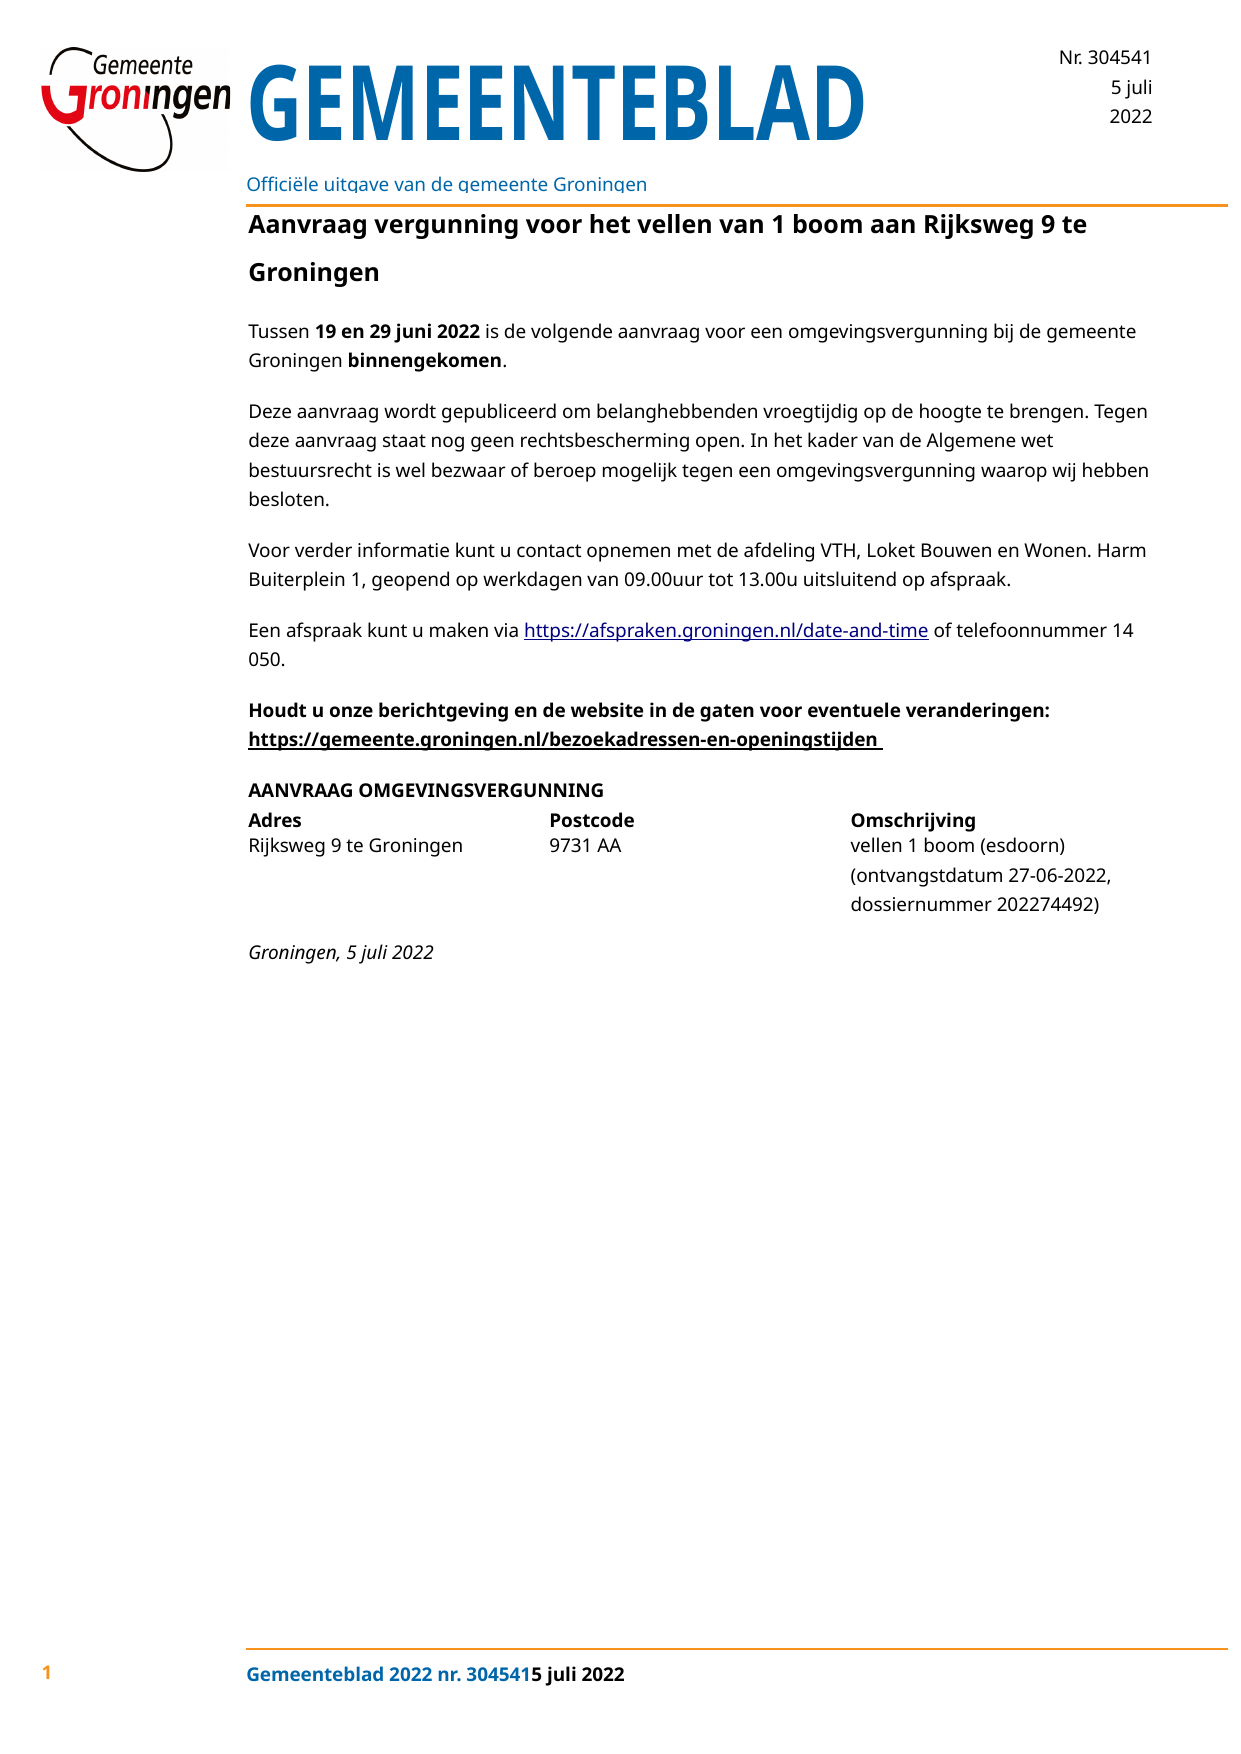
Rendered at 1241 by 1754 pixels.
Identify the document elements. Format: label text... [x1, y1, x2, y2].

picture [41, 47, 231, 172]
text Tussen 19 en 29 juni 2022 is de volgende aanvraag voor een omgevingsvergunning bij de gemeente Groningen binnengekomen. [248, 318, 1152, 373]
table_header Adres [248, 807, 549, 832]
text Aanvraag vergunning voor het vellen van 1 boom aan Rijksweg 9 te Groningen [248, 207, 1152, 288]
text AANVRAAG OMGEVINGSVERGUNNING [248, 777, 1152, 803]
text Voor verder informatie kunt u contact opnemen met de afdeling VTH, Loket Bouwen en Wonen. Harm Buiterplein 1, geopend op werkdagen van 09.00uur tot 13.00u uitsluitend op afspraak. [248, 537, 1152, 592]
table_cell Rijksweg 9 te Groningen [248, 833, 549, 917]
text Deze aanvraag wordt gepubliceerd om belanghebbenden vroegtijdig op de hoogte te brengen. Tegen deze aanvraag staat nog geen rechtsbescherming open. In het kader van de Algemene wet bestuursrecht is wel bezwaar of beroep mogelijk tegen een omgevingsvergunning waarop wij hebben besloten. [248, 398, 1152, 512]
table_cell 9731 AA [549, 833, 850, 917]
table_header Postcode [549, 807, 850, 832]
text Groningen, 5 juli 2022 [248, 939, 1152, 964]
text Een afspraak kunt u maken via https://afspraken.groningen.nl/date-and-time of telefoonnummer 14 050. [248, 617, 1152, 672]
table_cell vellen 1 boom (esdoorn) (ontvangstdatum 27-06-2022, dossiernummer 202274492) [850, 833, 1152, 917]
text Houdt u onze berichtgeving en de website in de gaten voor eventuele veranderingen: https://gemeente.groningen.nl/bezoekadressen-en-openingstijden [248, 697, 1152, 752]
table_header Omschrijving [850, 807, 1152, 832]
